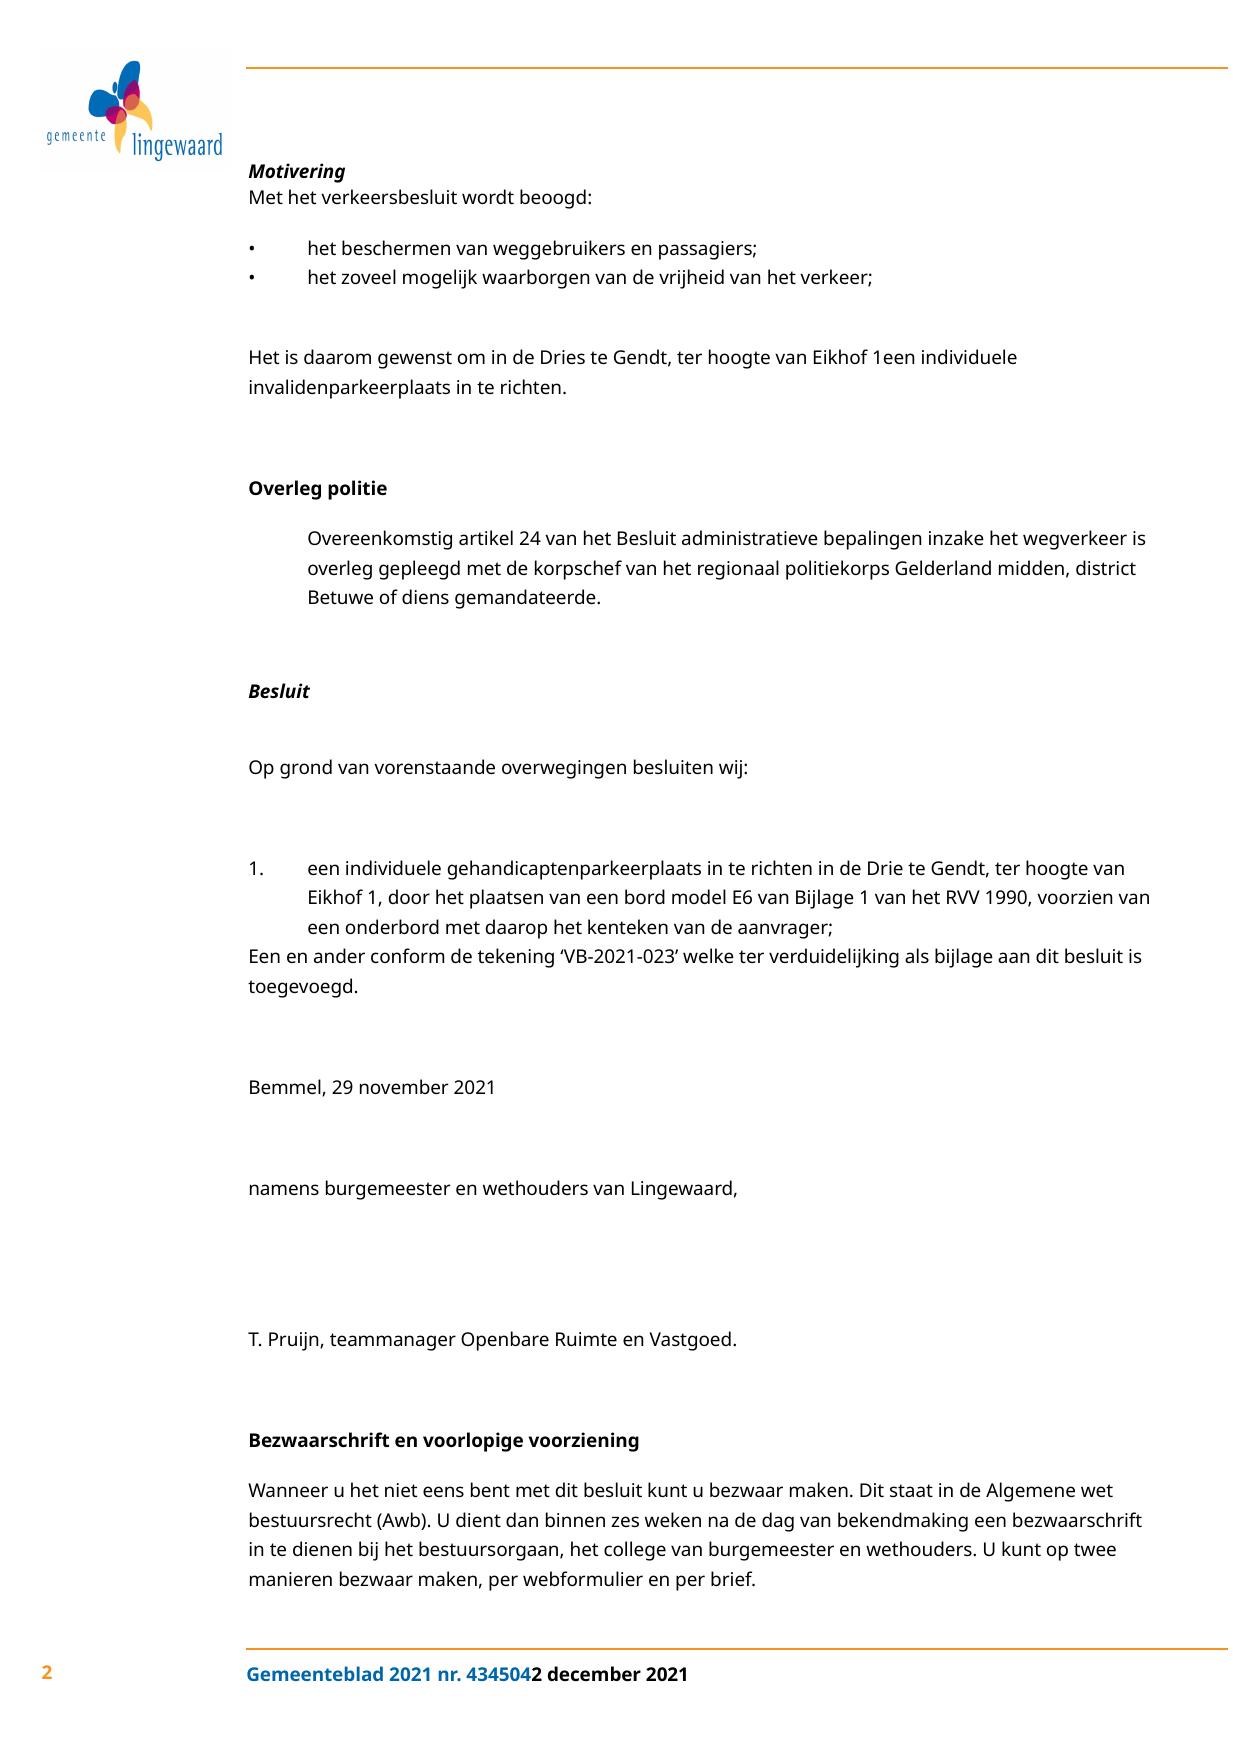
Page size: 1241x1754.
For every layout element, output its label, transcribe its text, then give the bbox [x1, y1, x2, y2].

text Een en ander conform de tekening ‘VB-2021-023’ welke ter verduidelijking als bijlage aan dit besluit is toegevoegd. [248, 944, 1152, 999]
text Wanneer u het niet eens bent met dit besluit kunt u bezwaar maken. Dit staat in de Algemene wet bestuursrecht (Awb). U dient dan binnen zes weken na de dag van bekendmaking een bezwaarschrift in te dienen bij het bestuursorgaan, het college van burgemeester en wethouders. U kunt op twee manieren bezwaar maken, per webformulier en per brief. [248, 1477, 1152, 1592]
text Met het verkeersbesluit wordt beoogd: [248, 184, 1152, 210]
text Bezwaarschrift en voorlopige voorziening [248, 1427, 1152, 1453]
picture [41, 47, 231, 172]
text Besluit [248, 678, 1152, 704]
text Bemmel, 29 november 2021 [248, 1074, 1152, 1100]
list het beschermen van weggebruikers en passagiers; [248, 235, 1152, 261]
list Overeenkomstig artikel 24 van het Besluit administratieve bepalingen inzake het wegverkeer is overleg gepleegd met de korpschef van het regionaal politiekorps Gelderland midden, district Betuwe of diens gemandateerde. [248, 525, 1152, 610]
text Motivering [248, 159, 1152, 184]
text Op grond van vorenstaande overwegingen besluiten wij: [248, 754, 1152, 780]
text namens burgemeester en wethouders van Lingewaard, [248, 1175, 1152, 1201]
text Het is daarom gewenst om in de Dries te Gendt, ter hoogte van Eikhof 1een individuele invalidenparkeerplaats in te richten. [248, 344, 1152, 400]
list het zoveel mogelijk waarborgen van de vrijheid van het verkeer; [248, 264, 1152, 290]
text Overleg politie [248, 475, 1152, 501]
text T. Pruijn, teammanager Openbare Ruimte en Vastgoed. [248, 1326, 1152, 1352]
list een individuele gehandicaptenparkeerplaats in te richten in de Drie te Gendt, ter hoogte van Eikhof 1, door het plaatsen van een bord model E6 van Bijlage 1 van het RVV 1990, voorzien van een onderbord met daarop het kenteken van de aanvrager; [248, 855, 1152, 940]
